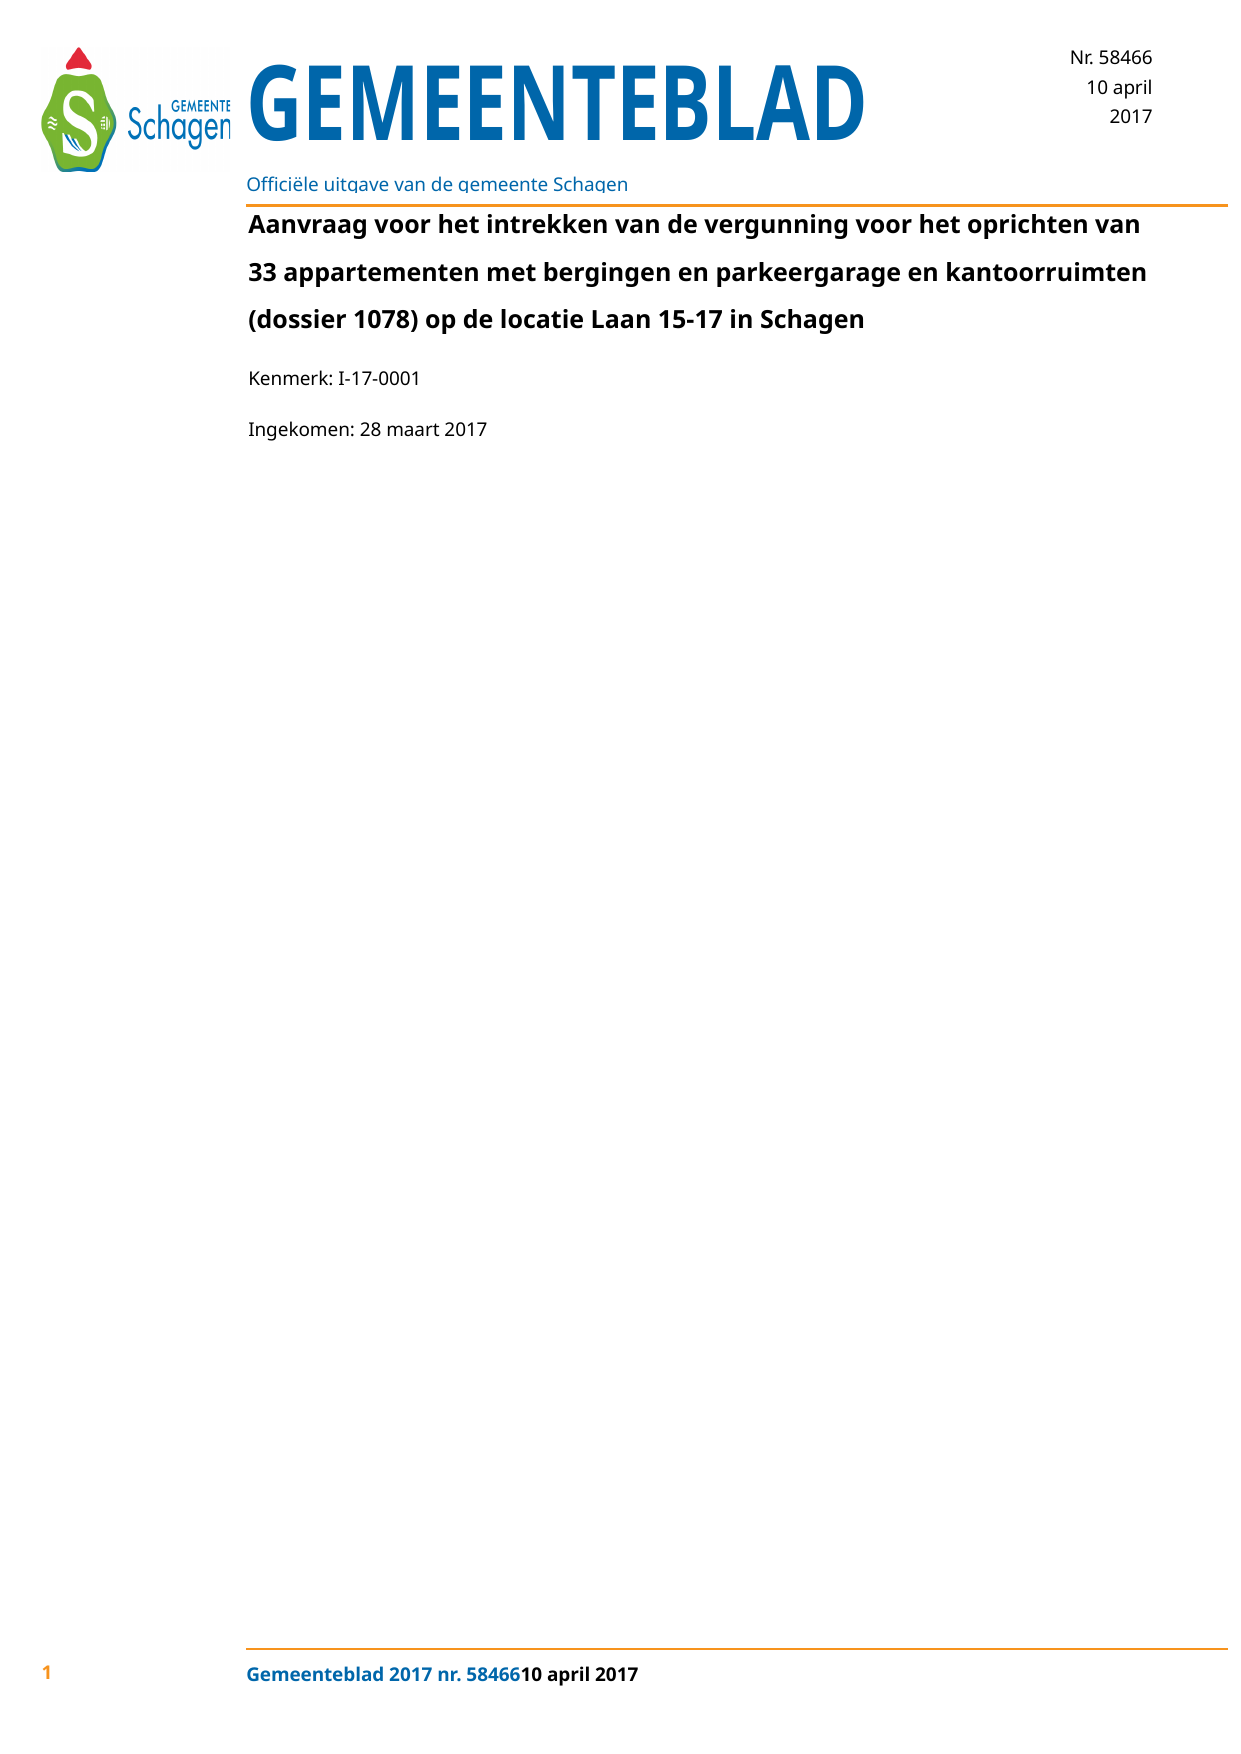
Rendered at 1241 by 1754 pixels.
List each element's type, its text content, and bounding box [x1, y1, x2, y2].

text Aanvraag voor het intrekken van de vergunning voor het oprichten van 33 appartementen met bergingen en parkeergarage en kantoorruimten (dossier 1078) op de locatie Laan 15-17 in Schagen [248, 207, 1152, 336]
picture [41, 47, 231, 172]
text Kenmerk: I-17-0001 [248, 366, 1152, 391]
text Ingekomen: 28 maart 2017 [248, 416, 1152, 442]
